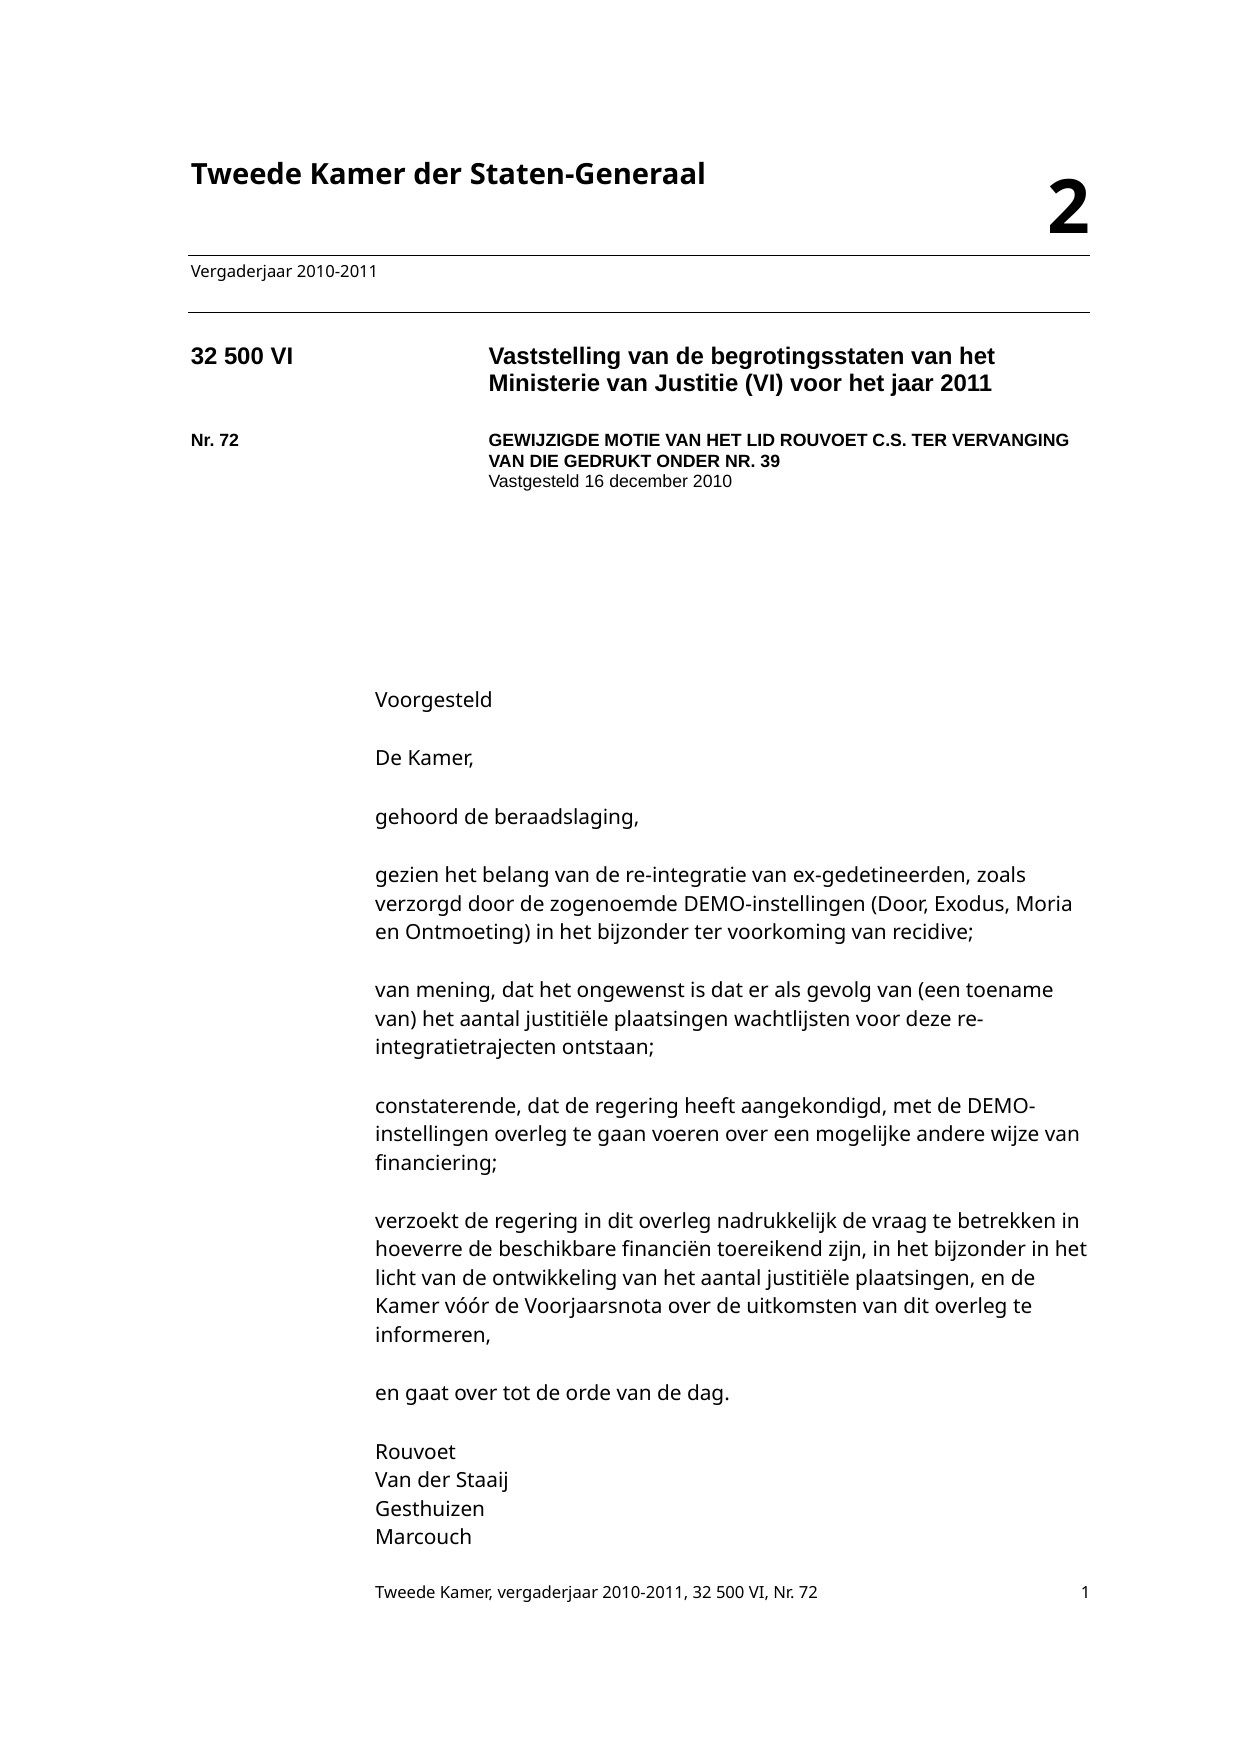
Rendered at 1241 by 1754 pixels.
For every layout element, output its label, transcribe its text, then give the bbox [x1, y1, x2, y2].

table_header Tweede Kamer der Staten-Generaal [188, 150, 909, 255]
text gehoord de beraadslaging, [375, 802, 1090, 830]
text en gaat over tot de orde van de dag. [375, 1378, 1090, 1407]
table_cell 32 500 VI [188, 339, 485, 427]
table_header 2 [910, 150, 1090, 255]
text verzoekt de regering in dit overleg nadrukkelijk de vraag te betrekken in hoeverre de beschikbare financiën toereikend zijn, in het bijzonder in het licht van de ontwikkeling van het aantal justitiële plaatsingen, en de Kamer vóór de Voorjaarsnota over de uitkomsten van dit overleg te informeren, [375, 1206, 1090, 1348]
text De Kamer, [375, 743, 1090, 772]
text van mening, dat het ongewenst is dat er als gevolg van (een toename van) het aantal justitiële plaatsingen wachtlijsten voor deze re-integratietrajecten ontstaan; [375, 976, 1090, 1061]
table_cell [485, 313, 1090, 339]
text Gesthuizen [375, 1494, 1090, 1522]
text constaterende, dat de regering heeft aangekondigd, met de DEMO-instellingen overleg te gaan voeren over een mogelijke andere wijze van financiering; [375, 1091, 1090, 1176]
table_cell Vaststelling van de begrotingsstaten van het Ministerie van Justitie (VI) voor het jaar 2011 [485, 339, 1090, 427]
text Marcouch [375, 1522, 1090, 1551]
table_cell Vergaderjaar 2010-2011 [188, 256, 485, 312]
text gezien het belang van de re-integratie van ex-gedetineerden, zoals verzorgd door de zogenoemde DEMO-instellingen (Door, Exodus, Moria en Ontmoeting) in het bijzonder ter voorkoming van recidive; [375, 860, 1090, 946]
table_cell Nr. 72 [188, 427, 485, 566]
text Rouvoet [375, 1437, 1090, 1465]
table_cell [188, 313, 485, 339]
text Van der Staaij [375, 1465, 1090, 1494]
table_cell GEWIJZIGDE MOTIE VAN HET LID ROUVOET C.S. TER VERVANGING VAN DIE GEDRUKT ONDER NR. 39 Vastgesteld 16 december 2010 [485, 427, 1090, 566]
text Voorgesteld [375, 685, 1090, 713]
table_cell [485, 256, 1090, 312]
